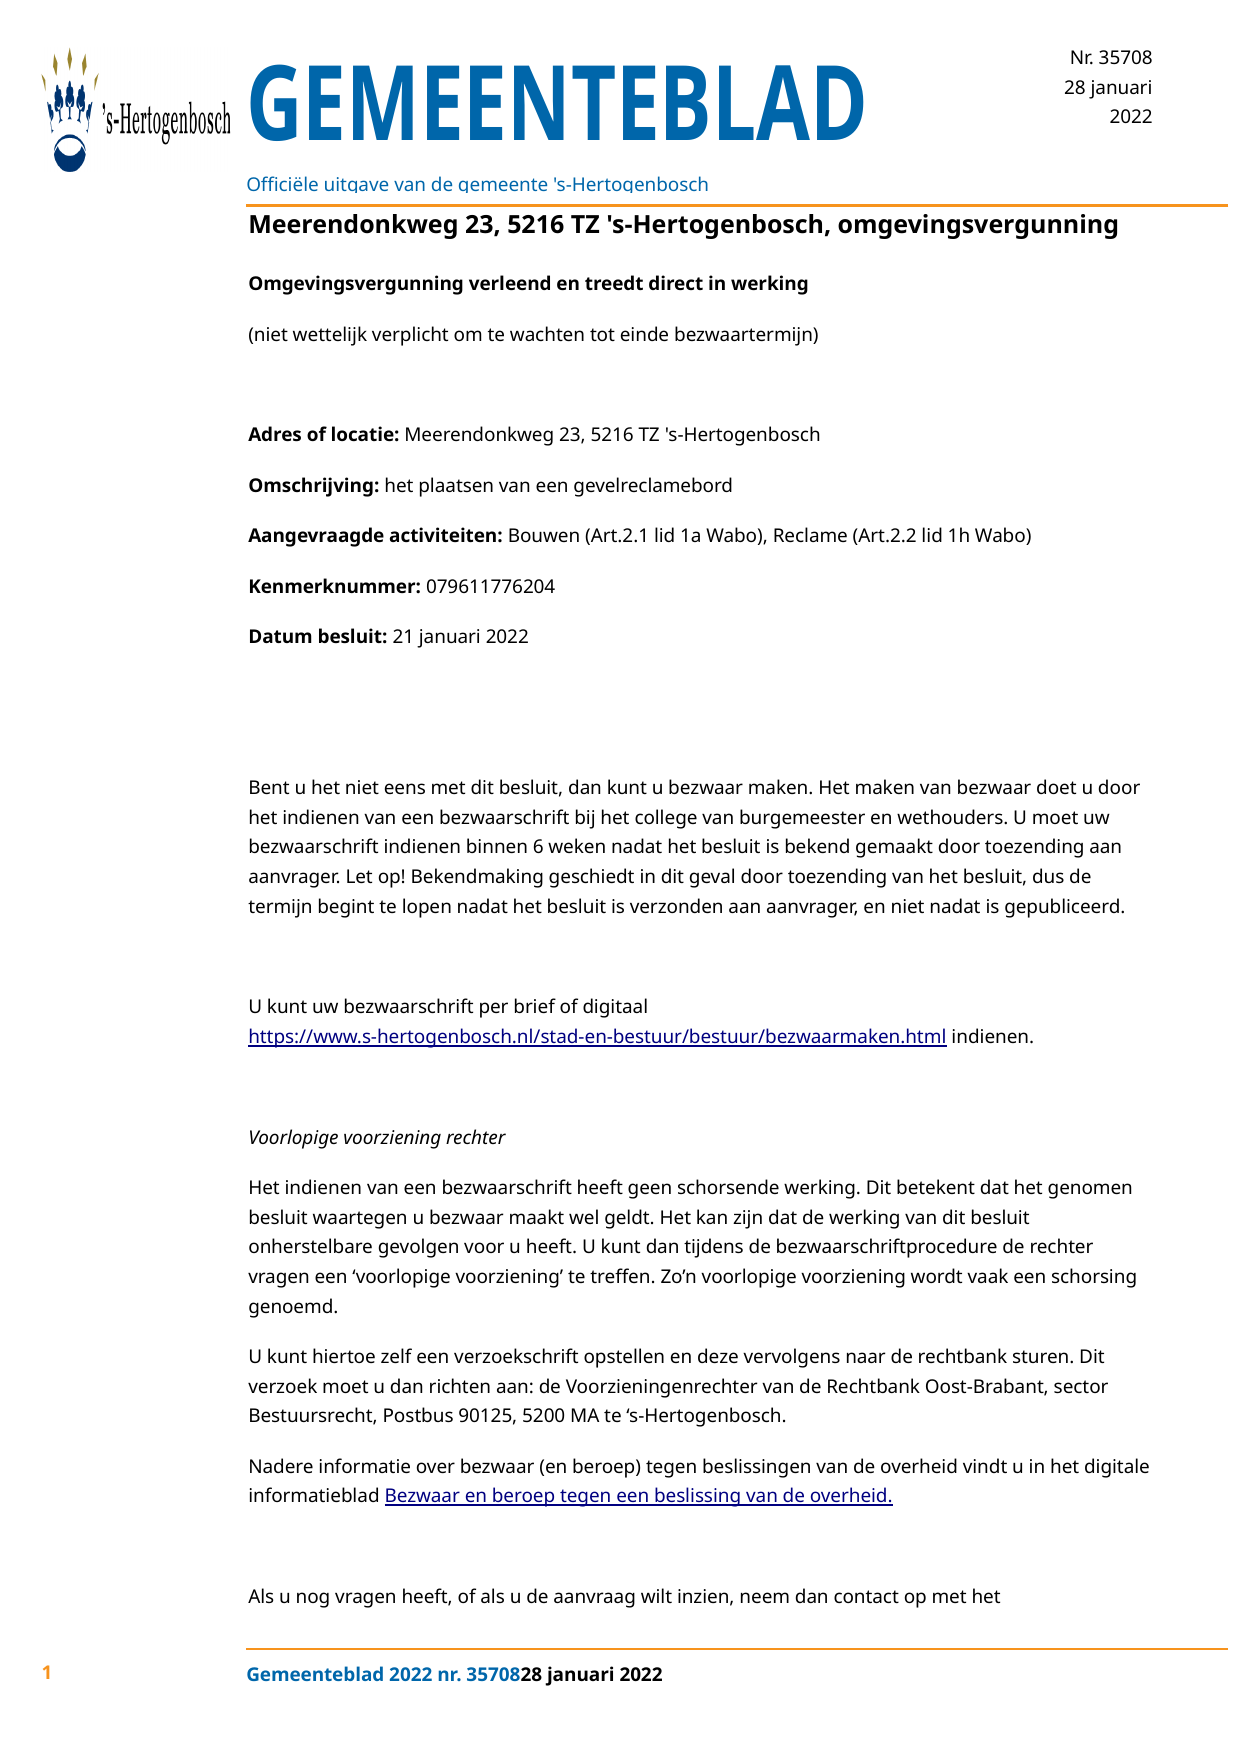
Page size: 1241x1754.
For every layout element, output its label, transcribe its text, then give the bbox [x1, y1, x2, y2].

text U kunt uw bezwaarschrift per brief of digitaal https://www.s-hertogenbosch.nl/stad-en-bestuur/bestuur/bezwaarmaken.html indienen. [248, 994, 1152, 1049]
text Adres of locatie: Meerendonkweg 23, 5216 TZ 's-Hertogenbosch [248, 422, 1152, 447]
text Datum besluit: 21 januari 2022 [248, 623, 1152, 649]
text U kunt hiertoe zelf een verzoekschrift opstellen en deze vervolgens naar de rechtbank sturen. Dit verzoek moet u dan richten aan: de Voorzieningenrechter van de Rechtbank Oost-Brabant, sector Bestuursrecht, Postbus 90125, 5200 MA te ‘s-Hertogenbosch. [248, 1343, 1152, 1428]
text (niet wettelijk verplicht om te wachten tot einde bezwaartermijn) [248, 321, 1152, 346]
text Het indienen van een bezwaarschrift heeft geen schorsende werking. Dit betekent dat het genomen besluit waartegen u bezwaar maakt wel geldt. Het kan zijn dat de werking van dit besluit onherstelbare gevolgen voor u heeft. U kunt dan tijdens de bezwaarschriftprocedure de rechter vragen een ‘voorlopige voorziening’ te treffen. Zo’n voorlopige voorziening wordt vaak een schorsing genoemd. [248, 1174, 1152, 1318]
picture [41, 47, 231, 172]
text Voorlopige voorziening rechter [248, 1124, 1152, 1150]
text Bent u het niet eens met dit besluit, dan kunt u bezwaar maken. Het maken van bezwaar doet u door het indienen van een bezwaarschrift bij het college van burgemeester en wethouders. U moet uw bezwaarschrift indienen binnen 6 weken nadat het besluit is bekend gemaakt door toezending aan aanvrager. Let op! Bekendmaking geschiedt in dit geval door toezending van het besluit, dus de termijn begint te lopen nadat het besluit is verzonden aan aanvrager, en niet nadat is gepubliceerd. [248, 774, 1152, 918]
text Meerendonkweg 23, 5216 TZ 's-Hertogenbosch, omgevingsvergunning [248, 207, 1152, 241]
text Omgevingsvergunning verleend en treedt direct in werking [248, 270, 1152, 296]
text Kenmerknummer: 079611776204 [248, 573, 1152, 598]
text Nadere informatie over bezwaar (en beroep) tegen beslissingen van de overheid vindt u in het digitale informatieblad Bezwaar en beroep tegen een beslissing van de overheid. [248, 1453, 1152, 1508]
text Als u nog vragen heeft, of als u de aanvraag wilt inzien, neem dan contact op met het [248, 1583, 1152, 1609]
text Aangevraagde activiteiten: Bouwen (Art.2.1 lid 1a Wabo), Reclame (Art.2.2 lid 1h Wabo) [248, 522, 1152, 548]
text Omschrijving: het plaatsen van een gevelreclamebord [248, 472, 1152, 498]
